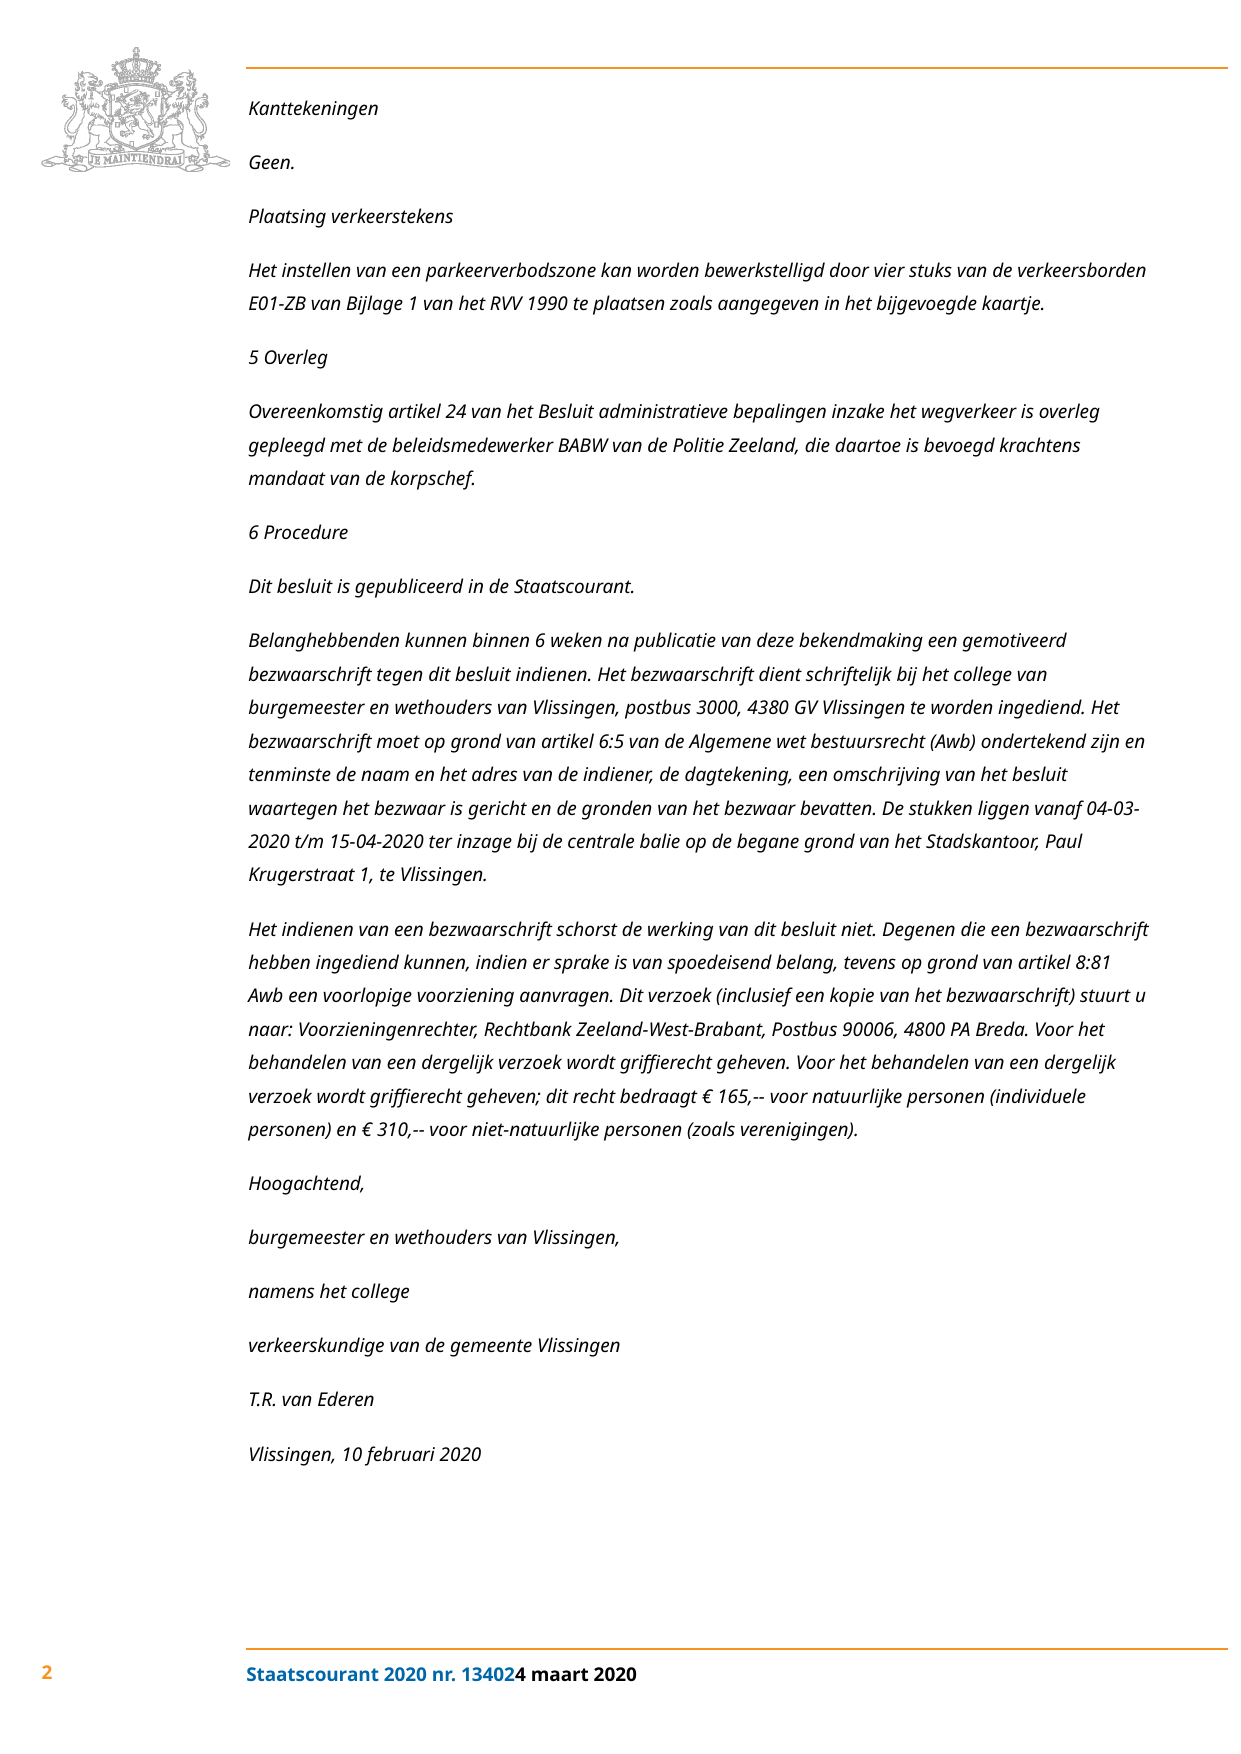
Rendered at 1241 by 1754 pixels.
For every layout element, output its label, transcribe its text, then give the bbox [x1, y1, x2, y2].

text Belanghebbenden kunnen binnen 6 weken na publicatie van deze bekendmaking een gemotiveerd bezwaarschrift tegen dit besluit indienen. Het bezwaarschrift dient schriftelijk bij het college van burgemeester en wethouders van Vlissingen, postbus 3000, 4380 GV Vlissingen te worden ingediend. Het bezwaarschrift moet op grond van artikel 6:5 van de Algemene wet bestuursrecht (Awb) ondertekend zijn en tenminste de naam en het adres van de indiener, de dagtekening, een omschrijving van het besluit waartegen het bezwaar is gericht en de gronden van het bezwaar bevatten. De stukken liggen vanaf 04-03-2020 t/m 15-04-2020 ter inzage bij de centrale balie op de begane grond van het Stadskantoor, Paul Krugerstraat 1, te Vlissingen. [248, 628, 1152, 887]
text T.R. van Ederen [248, 1387, 1152, 1412]
text Het instellen van een parkeerverbodszone kan worden bewerkstelligd door vier stuks van de verkeersborden E01-ZB van Bijlage 1 van het RVV 1990 te plaatsen zoals aangegeven in het bijgevoegde kaartje. [248, 257, 1152, 316]
text Plaatsing verkeerstekens [248, 203, 1152, 229]
text Vlissingen, 10 februari 2020 [248, 1441, 1152, 1466]
picture [41, 47, 231, 172]
text Hoogachtend, [248, 1170, 1152, 1196]
text Het indienen van een bezwaarschrift schorst de werking van dit besluit niet. Degenen die een bezwaarschrift hebben ingediend kunnen, indien er sprake is van spoedeisend belang, tevens op grond van artikel 8:81 Awb een voorlopige voorziening aanvragen. Dit verzoek (inclusief een kopie van het bezwaarschrift) stuurt u naar: Voorzieningenrechter, Rechtbank Zeeland-West-Brabant, Postbus 90006, 4800 PA Breda. Voor het behandelen van een dergelijk verzoek wordt griffierecht geheven. Voor het behandelen van een dergelijk verzoek wordt griffierecht geheven; dit recht bedraagt € 165,-- voor natuurlijke personen (individuele personen) en € 310,-- voor niet-natuurlijke personen (zoals verenigingen). [248, 916, 1152, 1142]
text verkeerskundige van de gemeente Vlissingen [248, 1333, 1152, 1358]
text 6 Procedure [248, 519, 1152, 545]
text Overeenkomstig artikel 24 van het Besluit administratieve bepalingen inzake het wegverkeer is overleg gepleegd met de beleidsmedewerker BABW van de Politie Zeeland, die daartoe is bevoegd krachtens mandaat van de korpschef. [248, 398, 1152, 491]
text burgemeester en wethouders van Vlissingen, [248, 1224, 1152, 1250]
text namens het college [248, 1278, 1152, 1304]
text Dit besluit is gepubliceerd in de Staatscourant. [248, 573, 1152, 599]
text Kanttekeningen [248, 95, 1152, 121]
text 5 Overleg [248, 344, 1152, 370]
text Geen. [248, 149, 1152, 174]
